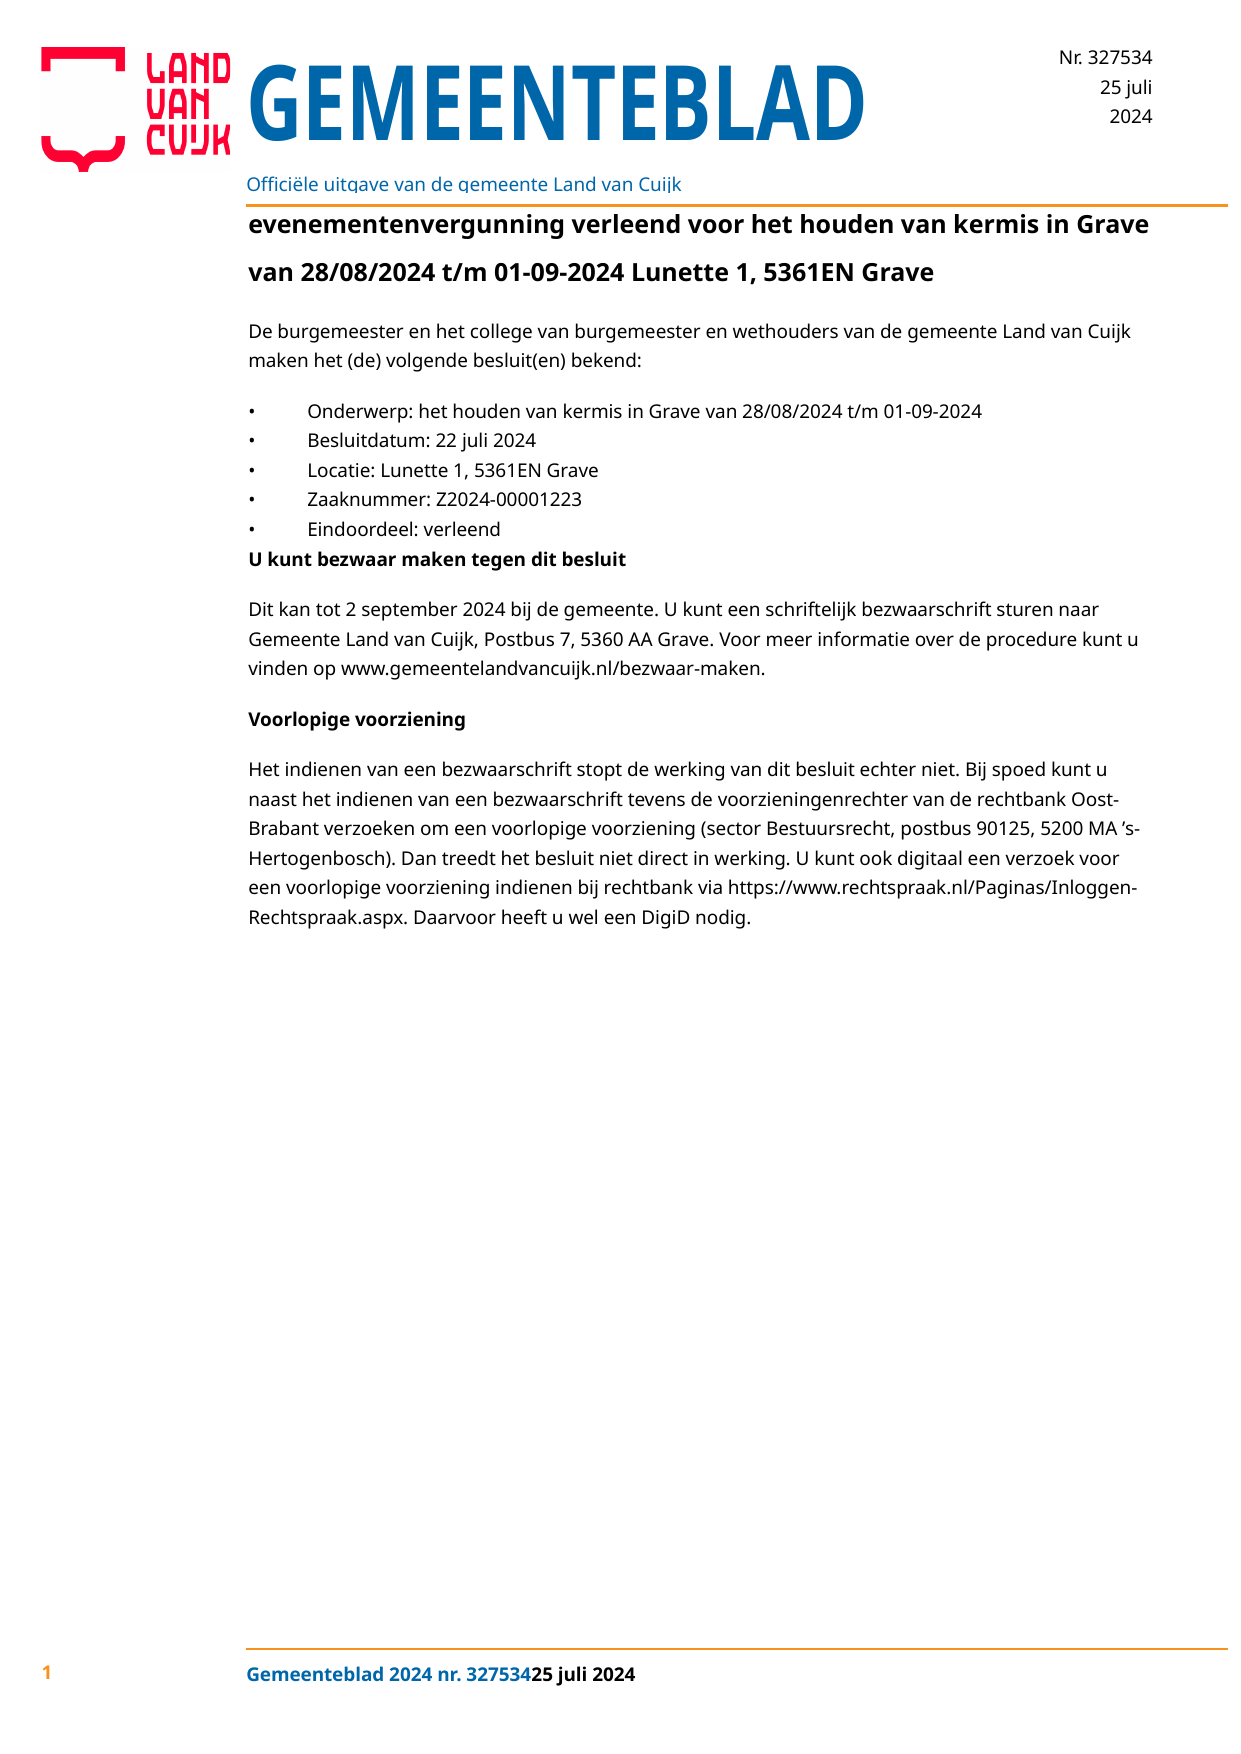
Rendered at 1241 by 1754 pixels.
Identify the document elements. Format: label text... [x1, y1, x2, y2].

text Voorlopige voorziening [248, 706, 1152, 732]
picture [41, 47, 231, 172]
list Onderwerp: het houden van kermis in Grave van 28/08/2024 t/m 01-09-2024 [248, 398, 1152, 424]
list Locatie: Lunette 1, 5361EN Grave [248, 457, 1152, 483]
list Besluitdatum: 22 juli 2024 [248, 427, 1152, 453]
list Zaaknummer: Z2024-00001223 [248, 487, 1152, 512]
text Het indienen van een bezwaarschrift stopt de werking van dit besluit echter niet. Bij spoed kunt u naast het indienen van een bezwaarschrift tevens de voorzieningenrechter van de rechtbank Oost-Brabant verzoeken om een voorlopige voorziening (sector Bestuursrecht, postbus 90125, 5200 MA ’s-Hertogenbosch). Dan treedt het besluit niet direct in werking. U kunt ook digitaal een verzoek voor een voorlopige voorziening indienen bij rechtbank via https://www.rechtspraak.nl/Paginas/Inloggen-Rechtspraak.aspx. Daarvoor heeft u wel een DigiD nodig. [248, 756, 1152, 930]
text evenementenvergunning verleend voor het houden van kermis in Grave van 28/08/2024 t/m 01-09-2024 Lunette 1, 5361EN Grave [248, 207, 1152, 288]
text De burgemeester en het college van burgemeester en wethouders van de gemeente Land van Cuijk maken het (de) volgende besluit(en) bekend: [248, 318, 1152, 373]
text Dit kan tot 2 september 2024 bij de gemeente. U kunt een schriftelijk bezwaarschrift sturen naar Gemeente Land van Cuijk, Postbus 7, 5360 AA Grave. Voor meer informatie over de procedure kunt u vinden op www.gemeentelandvancuijk.nl/bezwaar-maken. [248, 596, 1152, 681]
list Eindoordeel: verleend [248, 516, 1152, 542]
text U kunt bezwaar maken tegen dit besluit [248, 546, 1152, 572]
